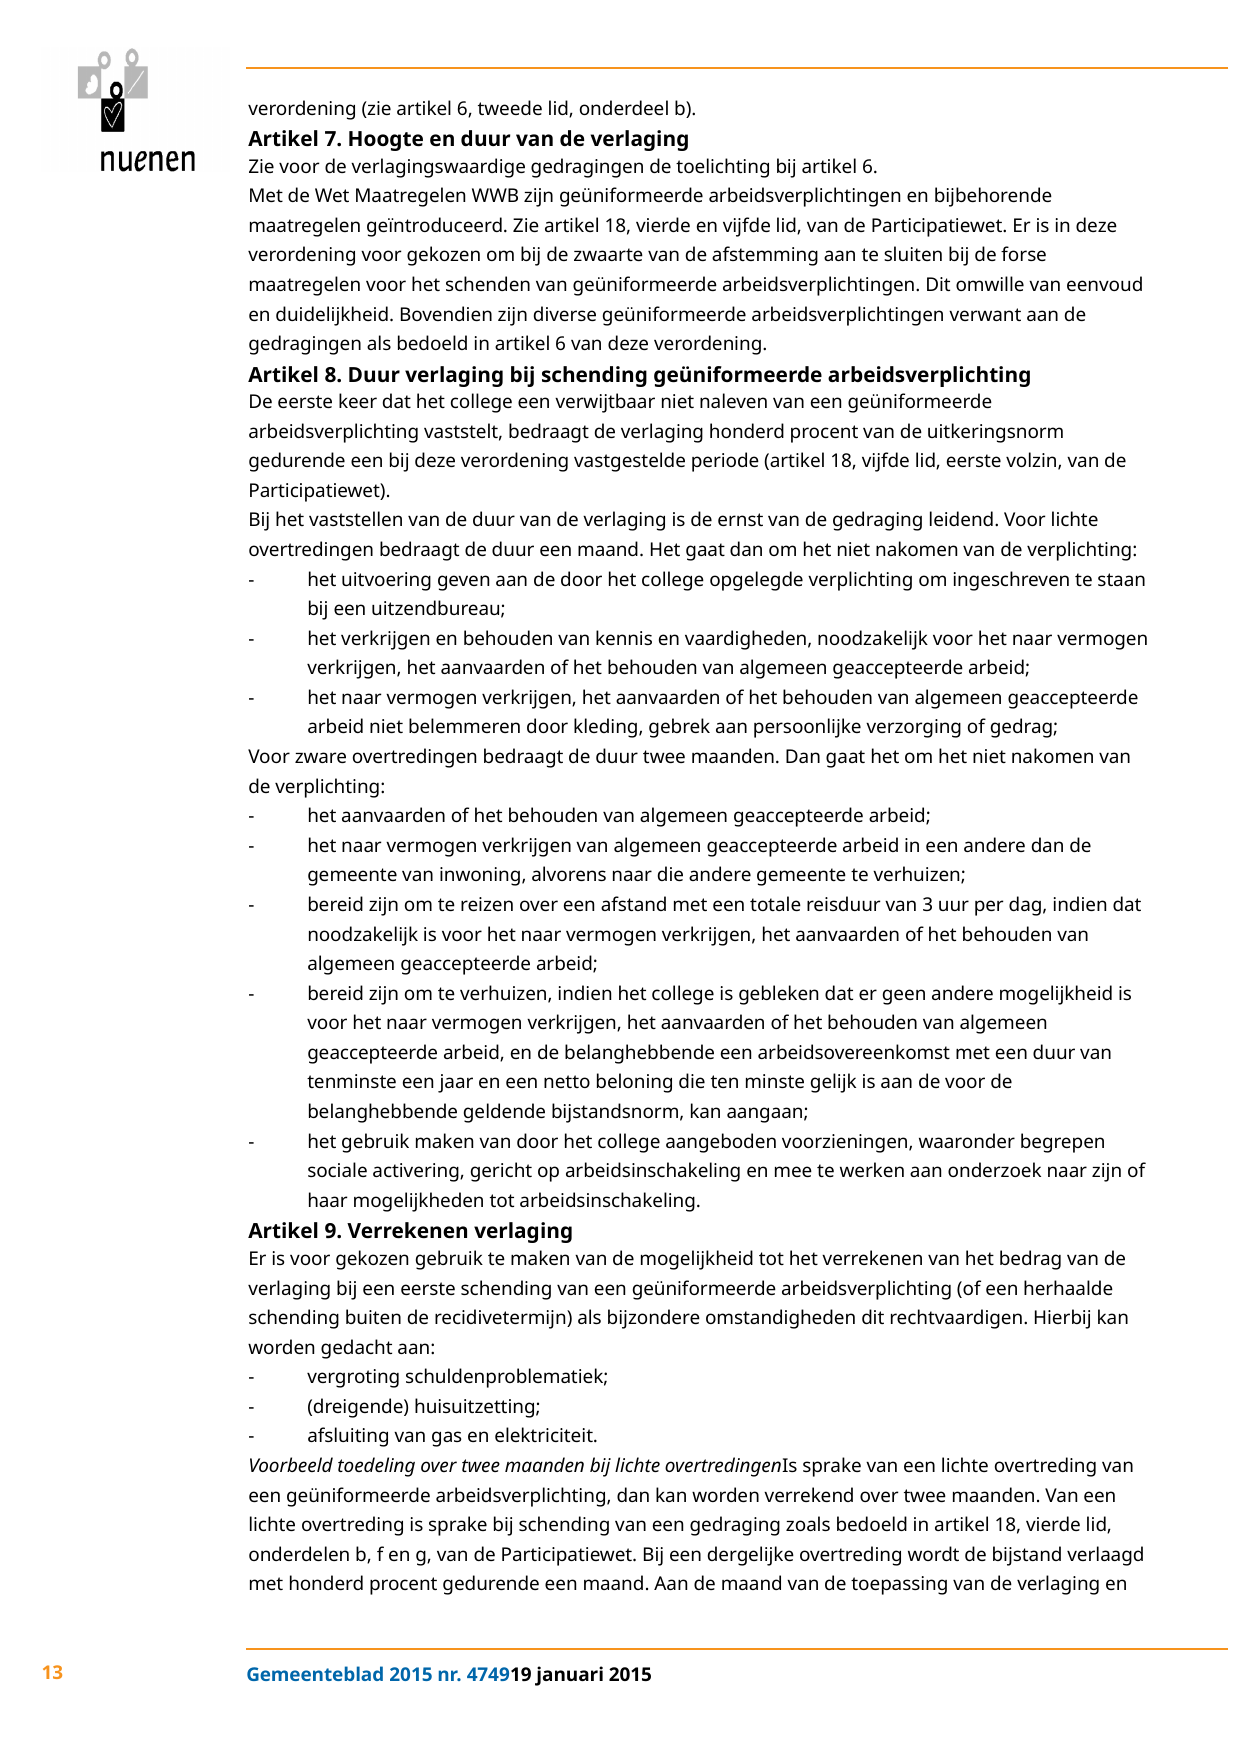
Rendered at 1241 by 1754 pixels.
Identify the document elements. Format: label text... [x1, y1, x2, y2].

text verordening (zie artikel 6, tweede lid, onderdeel b). [248, 95, 1152, 121]
text Zie voor de verlagingswaardige gedragingen de toelichting bij artikel 6. [248, 153, 1152, 178]
text Artikel 9. Verrekenen verlaging [248, 1217, 1152, 1245]
list bereid zijn om te verhuizen, indien het college is gebleken dat er geen andere mogelijkheid is voor het naar vermogen verkrijgen, het aanvaarden of het behouden van algemeen geaccepteerde arbeid, en de belanghebbende een arbeidsovereenkomst met een duur van tenminste een jaar en een netto beloning die ten minste gelijk is aan de voor de belanghebbende geldende bijstandsnorm, kan aangaan; [248, 980, 1152, 1124]
text Artikel 7. Hoogte en duur van de verlaging [248, 124, 1152, 153]
list afsluiting van gas en elektriciteit. [248, 1423, 1152, 1448]
text Er is voor gekozen gebruik te maken van de mogelijkheid tot het verrekenen van het bedrag van de verlaging bij een eerste schending van een geüniformeerde arbeidsverplichting (of een herhaalde schending buiten de recidivetermijn) als bijzondere omstandigheden dit rechtvaardigen. Hierbij kan worden gedacht aan: [248, 1245, 1152, 1359]
list (dreigende) huisuitzetting; [248, 1393, 1152, 1419]
list het uitvoering geven aan de door het college opgelegde verplichting om ingeschreven te staan bij een uitzendbureau; [248, 566, 1152, 621]
text Voor zware overtredingen bedraagt de duur twee maanden. Dan gaat het om het niet nakomen van de verplichting: [248, 743, 1152, 799]
list het naar vermogen verkrijgen, het aanvaarden of het behouden van algemeen geaccepteerde arbeid niet belemmeren door kleding, gebrek aan persoonlijke verzorging of gedrag; [248, 684, 1152, 739]
list vergroting schuldenproblematiek; [248, 1363, 1152, 1389]
list het gebruik maken van door het college aangeboden voorzieningen, waaronder begrepen sociale activering, gericht op arbeidsinschakeling en mee te werken aan onderzoek naar zijn of haar mogelijkheden tot arbeidsinschakeling. [248, 1128, 1152, 1213]
list het verkrijgen en behouden van kennis en vaardigheden, noodzakelijk voor het naar vermogen verkrijgen, het aanvaarden of het behouden van algemeen geaccepteerde arbeid; [248, 625, 1152, 680]
list bereid zijn om te reizen over een afstand met een totale reisduur van 3 uur per dag, indien dat noodzakelijk is voor het naar vermogen verkrijgen, het aanvaarden of het behouden van algemeen geaccepteerde arbeid; [248, 891, 1152, 976]
text Met de Wet Maatregelen WWB zijn geüniformeerde arbeidsverplichtingen en bijbehorende maatregelen geïntroduceerd. Zie artikel 18, vierde en vijfde lid, van de Participatiewet. Er is in deze verordening voor gekozen om bij de zwaarte van de afstemming aan te sluiten bij de forse maatregelen voor het schenden van geüniformeerde arbeidsverplichtingen. Dit omwille van eenvoud en duidelijkheid. Bovendien zijn diverse geüniformeerde arbeidsverplichtingen verwant aan de gedragingen als bedoeld in artikel 6 van deze verordening. [248, 182, 1152, 356]
picture [41, 47, 231, 172]
list het naar vermogen verkrijgen van algemeen geaccepteerde arbeid in een andere dan de gemeente van inwoning, alvorens naar die andere gemeente te verhuizen; [248, 832, 1152, 887]
text De eerste keer dat het college een verwijtbaar niet naleven van een geüniformeerde arbeidsverplichting vaststelt, bedraagt de verlaging honderd procent van de uitkeringsnorm gedurende een bij deze verordening vastgestelde periode (artikel 18, vijfde lid, eerste volzin, van de Participatiewet). [248, 388, 1152, 503]
text Bij het vaststellen van de duur van de verlaging is de ernst van de gedraging leidend. Voor lichte overtredingen bedraagt de duur een maand. Het gaat dan om het niet nakomen van de verplichting: [248, 507, 1152, 562]
text Artikel 8. Duur verlaging bij schending geüniformeerde arbeidsverplichting [248, 360, 1152, 388]
list het aanvaarden of het behouden van algemeen geaccepteerde arbeid; [248, 802, 1152, 828]
text Voorbeeld toedeling over twee maanden bij lichte overtredingenIs sprake van een lichte overtreding van een geüniformeerde arbeidsverplichting, dan kan worden verrekend over twee maanden. Van een lichte overtreding is sprake bij schending van een gedraging zoals bedoeld in artikel 18, vierde lid, onderdelen b, f en g, van de Participatiewet. Bij een dergelijke overtreding wordt de bijstand verlaagd met honderd procent gedurende een maand. Aan de maand van de toepassing van de verlaging en [248, 1452, 1152, 1596]
